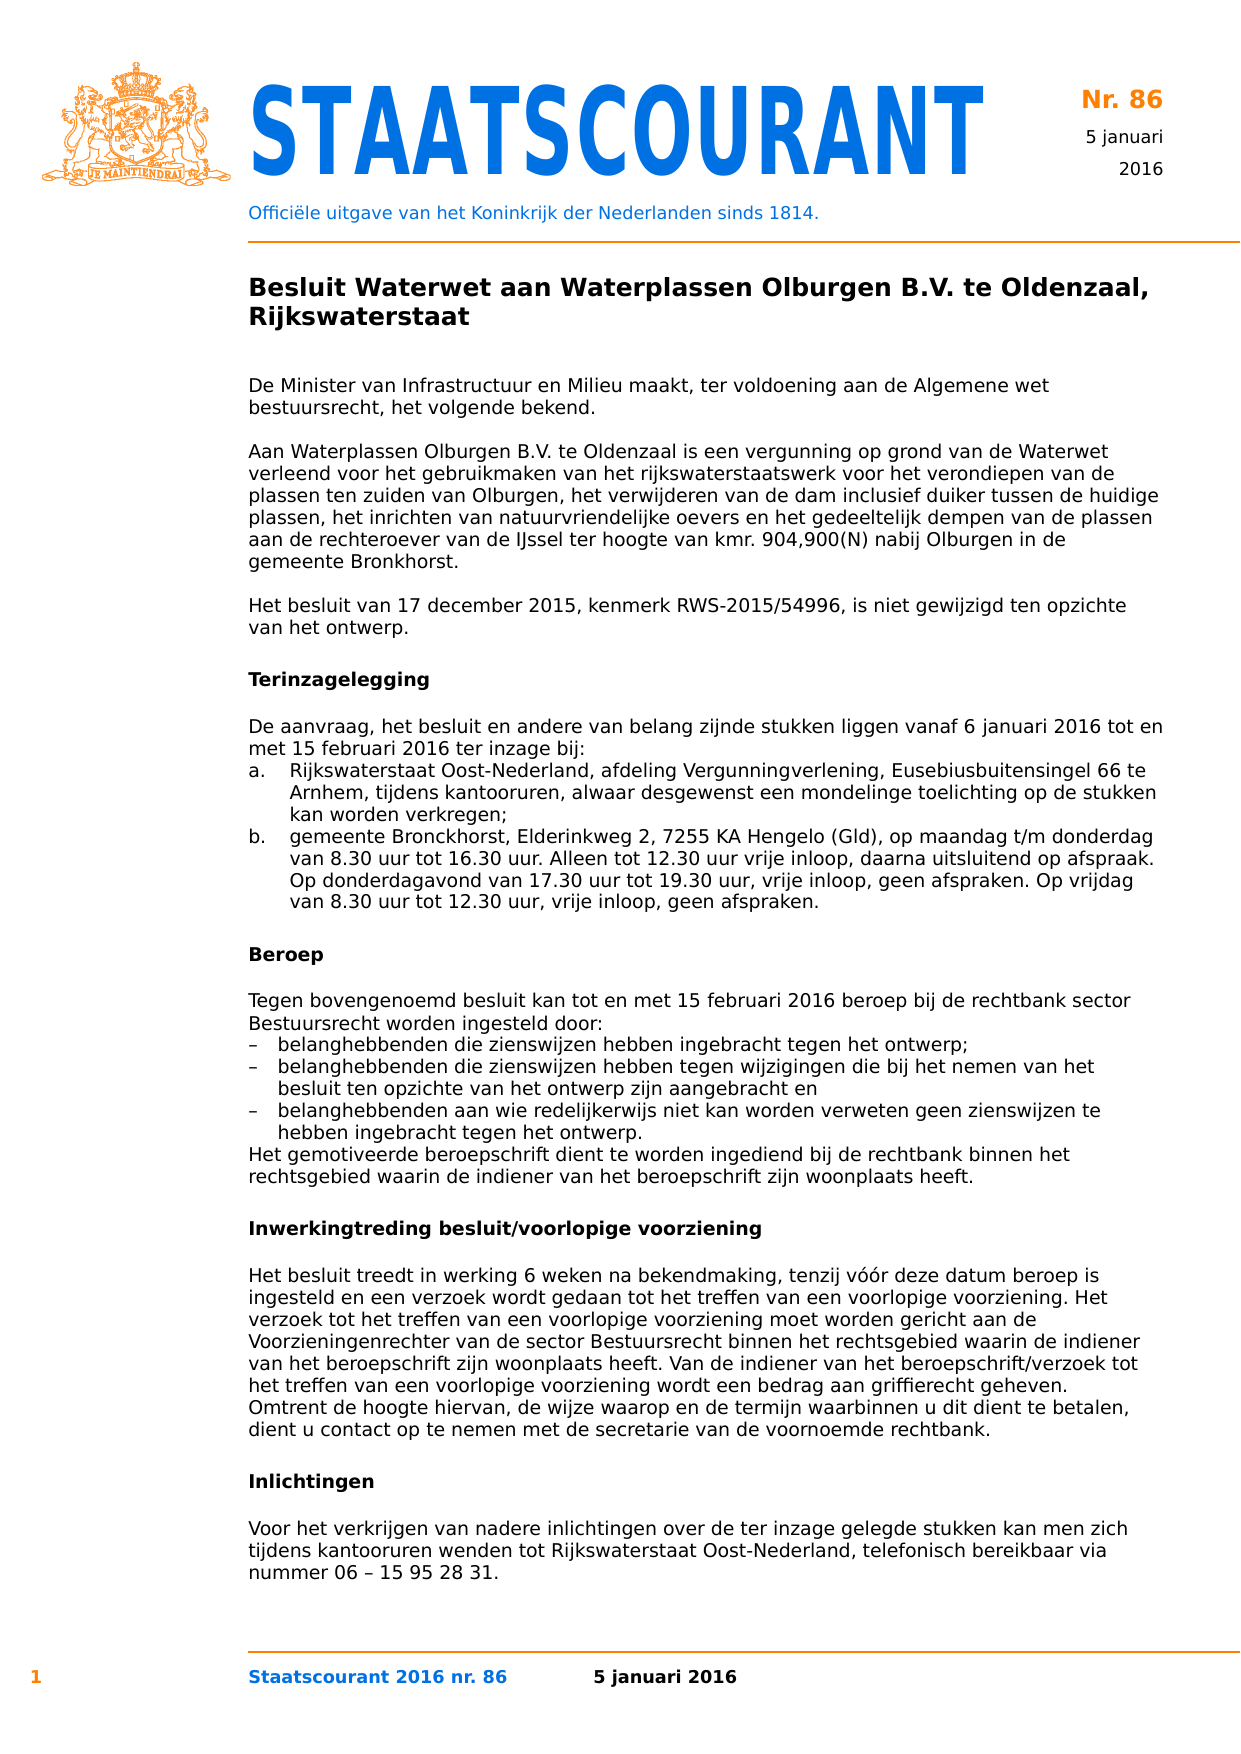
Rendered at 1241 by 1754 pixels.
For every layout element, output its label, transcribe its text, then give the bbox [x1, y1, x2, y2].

text Het besluit van 17 december 2015, kenmerk RWS-2015/54996, is niet gewijzigd ten opzichte van het ontwerp. [248, 595, 1163, 639]
text – belanghebbenden aan wie redelijkerwijs niet kan worden verweten geen zienswijzen te hebben ingebracht tegen het ontwerp. [248, 1100, 1163, 1144]
subtitle Besluit Waterwet aan Waterplassen Olburgen B.V. te Oldenzaal, Rijkswaterstaat [248, 273, 1163, 331]
subtitle Beroep [248, 943, 1163, 965]
text – belanghebbenden die zienswijzen hebben ingebracht tegen het ontwerp; [248, 1034, 1163, 1056]
text Omtrent de hoogte hiervan, de wijze waarop en de termijn waarbinnen u dit dient te betalen, dient u contact op te nemen met de secretarie van de voornoemde rechtbank. [248, 1397, 1163, 1441]
text – belanghebbenden die zienswijzen hebben tegen wijzigingen die bij het nemen van het besluit ten opzichte van het ontwerp zijn aangebracht en [248, 1056, 1163, 1100]
table_header STAATSCOURANT [248, 62, 998, 203]
text a. Rijkswaterstaat Oost-Nederland, afdeling Vergunning­verlening, Eusebiusbuitensingel 66 te Arnhem, tijdens kantooruren, alwaar desgewenst een mondelinge toelichting op de stukken kan worden verkregen; [248, 759, 1163, 826]
table_header Nr. 86 [998, 62, 1240, 121]
table_cell 5 januari [998, 121, 1240, 153]
text De aanvraag, het besluit en andere van belang zijnde stukken liggen vanaf 6 januari 2016 tot en met 15 februari 2016 ter inzage bij: [248, 716, 1163, 759]
picture [41, 62, 231, 186]
subtitle Terinzagelegging [248, 669, 1163, 691]
text Het besluit treedt in werking 6 weken na bekendmaking, tenzij vóór deze datum beroep is ingesteld en een verzoek wordt gedaan tot het treffen van een voorlopige voorziening. Het verzoek tot het treffen van een voorlopige voorziening moet worden gericht aan de Voorzieningenrechter van de sector Bestuursrecht binnen het rechtsgebied waarin de indiener van het beroepschrift zijn woonplaats heeft. Van de indiener van het beroepschrift/verzoek tot het treffen van een voorlopige voorziening wordt een bedrag aan griffierecht geheven. [248, 1265, 1163, 1397]
text b. gemeente Bronckhorst, Elderinkweg 2, 7255 KA Hengelo (Gld), op maandag t/m donderdag van 8.30 uur tot 16.30 uur. Alleen tot 12.30 uur vrije inloop, daarna uitsluitend op afspraak. Op donderdagavond van 17.30 uur tot 19.30 uur, vrije inloop, geen afspraken. Op vrijdag van 8.30 uur tot 12.30 uur, vrije inloop, geen afspraken. [248, 826, 1163, 913]
table_header [25, 62, 248, 241]
text Tegen bovengenoemd besluit kan tot en met 15 februari 2016 beroep bij de rechtbank sector Bestuursrecht worden ingesteld door: [248, 990, 1163, 1034]
subtitle Inwerkingtreding besluit/voorlopige voorziening [248, 1218, 1163, 1240]
table_cell Officiële uitgave van het Koninkrijk der Nederlanden sinds 1814. [248, 203, 1240, 241]
table_cell 2016 [998, 153, 1240, 203]
subtitle Inlichtingen [248, 1471, 1163, 1493]
text Aan Waterplassen Olburgen B.V. te Oldenzaal is een vergunning op grond van de Waterwet verleend voor het gebruikmaken van het rijkswaterstaatswerk voor het verondiepen van de plassen ten zuiden van Olburgen, het verwijderen van de dam inclusief duiker tussen de huidige plassen, het inrichten van natuurvriendelijke oevers en het gedeeltelijk dempen van de plassen aan de rechteroever van de IJssel ter hoogte van kmr. 904,900(N) nabij Olburgen in de gemeente Bronkhorst. [248, 441, 1163, 573]
text Voor het verkrijgen van nadere inlichtingen over de ter inzage gelegde stukken kan men zich tijdens kantooruren wenden tot Rijkswaterstaat Oost-Nederland, telefonisch bereikbaar via nummer 06 – 15 95 28 31. [248, 1518, 1163, 1584]
text Het gemotiveerde beroepschrift dient te worden ingediend bij de rechtbank binnen het rechtsgebied waarin de indiener van het beroepschrift zijn woonplaats heeft. [248, 1144, 1163, 1188]
text De Minister van Infrastructuur en Milieu maakt, ter voldoening aan de Algemene wet bestuursrecht, het volgende bekend. [248, 375, 1163, 419]
